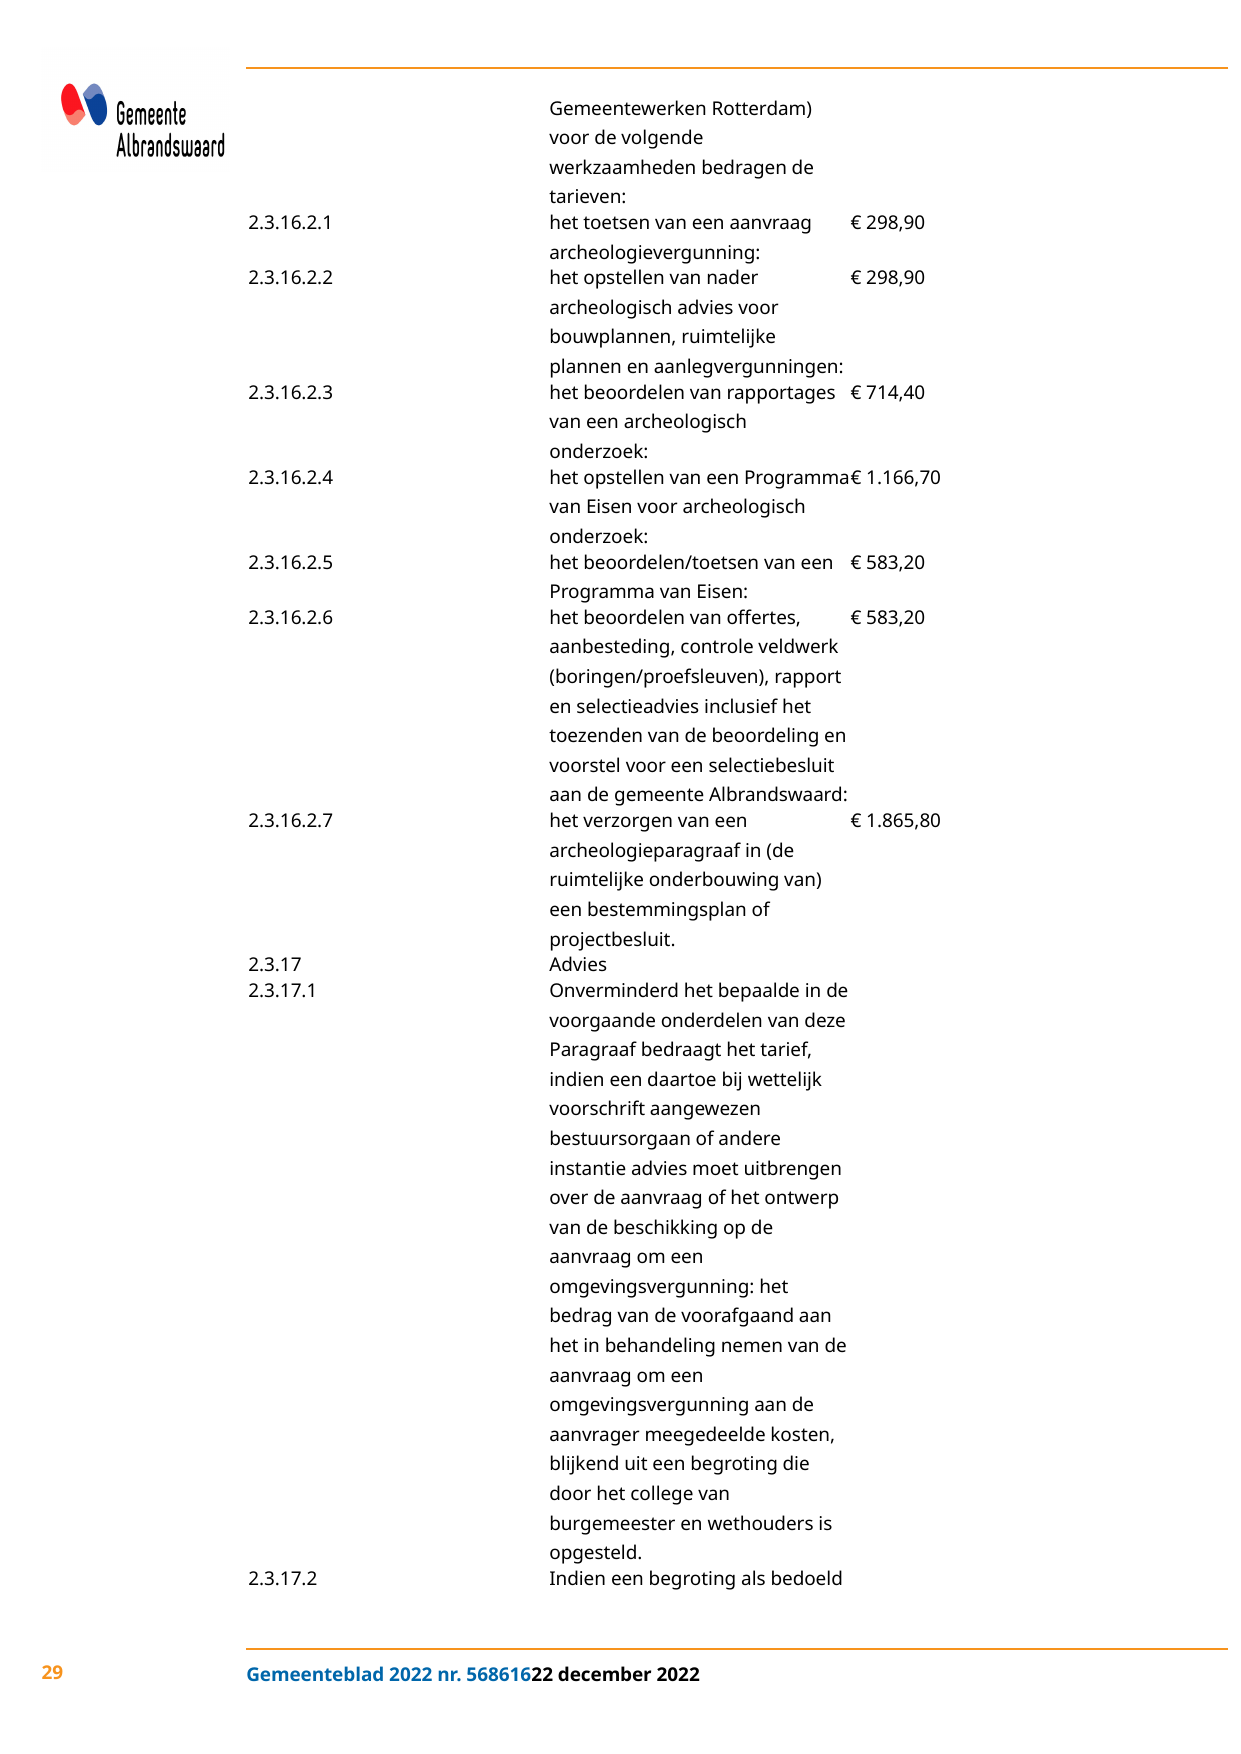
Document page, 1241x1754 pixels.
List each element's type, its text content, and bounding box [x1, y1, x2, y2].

table_cell € 1.166,70 [850, 464, 1152, 549]
table_cell € 1.865,80 [850, 808, 1152, 951]
table_cell € 298,90 [850, 265, 1152, 379]
table_cell Advies [549, 951, 850, 977]
table_cell het beoordelen/toetsen van een Programma van Eisen: [549, 549, 850, 604]
table_cell 2.3.16.2.4 [248, 464, 549, 549]
table_cell 2.3.17.1 [248, 977, 549, 1565]
table_cell 2.3.17.2 [248, 1565, 549, 1591]
table_cell [850, 977, 1152, 1565]
table_cell Gemeentewerken Rotterdam) voor de volgende werkzaamheden bedragen de tarieven: [549, 95, 850, 209]
table_cell het verzorgen van een archeologieparagraaf in (de ruimtelijke onderbouwing van) een bestemmingsplan of projectbesluit. [549, 808, 850, 951]
table_cell het opstellen van nader archeologisch advies voor bouwplannen, ruimtelijke plannen en aanlegvergunningen: [549, 265, 850, 379]
table_cell het toetsen van een aanvraag archeologievergunning: [549, 209, 850, 264]
table_cell 2.3.16.2.5 [248, 549, 549, 604]
table_cell het beoordelen van rapportages van een archeologisch onderzoek: [549, 379, 850, 464]
table_cell 2.3.16.2.2 [248, 265, 549, 379]
table_cell het beoordelen van offertes, aanbesteding, controle veldwerk (boringen/proefsleuven), rapport en selectieadvies inclusief het toezenden van de beoordeling en voorstel voor een selectiebesluit aan de gemeente Albrandswaard: [549, 604, 850, 807]
table_cell Indien een begroting als bedoeld [549, 1565, 850, 1591]
table_cell [850, 951, 1152, 977]
table_cell € 714,40 [850, 379, 1152, 464]
table_cell € 298,90 [850, 209, 1152, 264]
table_cell [850, 1565, 1152, 1591]
table_cell 2.3.16.2.1 [248, 209, 549, 264]
table_cell [248, 95, 549, 209]
table_cell Onverminderd het bepaalde in de voorgaande onderdelen van deze Paragraaf bedraagt het tarief, indien een daartoe bij wettelijk voorschrift aangewezen bestuursorgaan of andere instantie advies moet uitbrengen over de aanvraag of het ontwerp van de beschikking op de aanvraag om een omgevingsvergunning: het bedrag van de voorafgaand aan het in behandeling nemen van de aanvraag om een omgevingsvergunning aan de aanvrager meegedeelde kosten, blijkend uit een begroting die door het college van burgemeester en wethouders is opgesteld. [549, 977, 850, 1565]
table_cell 2.3.17 [248, 951, 549, 977]
table_cell het opstellen van een Programma van Eisen voor archeologisch onderzoek: [549, 464, 850, 549]
table_cell 2.3.16.2.7 [248, 808, 549, 951]
picture [41, 47, 231, 172]
table_cell 2.3.16.2.3 [248, 379, 549, 464]
table_cell [850, 95, 1152, 209]
table_cell 2.3.16.2.6 [248, 604, 549, 807]
table_cell € 583,20 [850, 549, 1152, 604]
table_cell € 583,20 [850, 604, 1152, 807]
